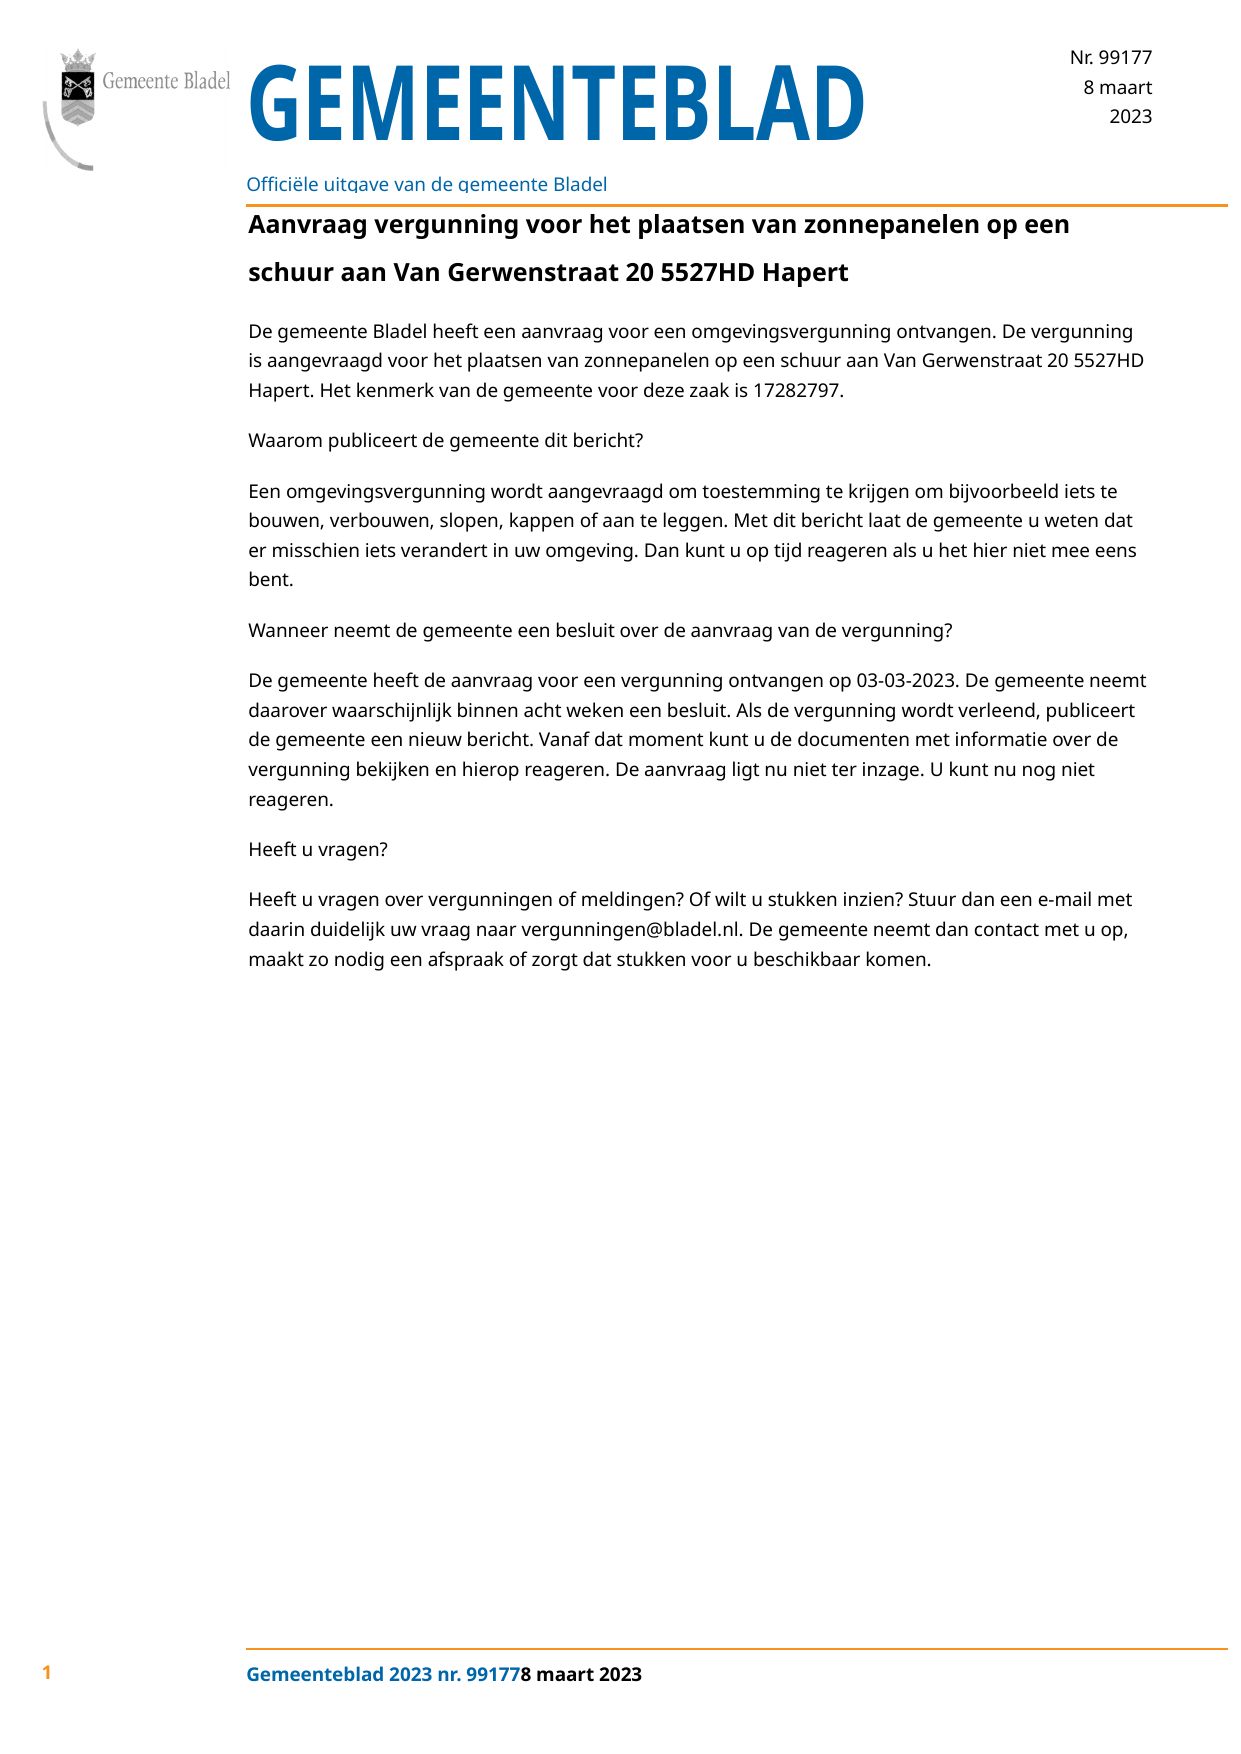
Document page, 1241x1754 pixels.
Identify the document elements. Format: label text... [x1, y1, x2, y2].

text Waarom publiceert de gemeente dit bericht? [248, 427, 1152, 453]
text De gemeente heeft de aanvraag voor een vergunning ontvangen op 03-03-2023. De gemeente neemt daarover waarschijnlijk binnen acht weken een besluit. Als de vergunning wordt verleend, publiceert de gemeente een nieuw bericht. Vanaf dat moment kunt u de documenten met informatie over de vergunning bekijken en hierop reageren. De aanvraag ligt nu niet ter inzage. U kunt nu nog niet reageren. [248, 667, 1152, 812]
text Een omgevingsvergunning wordt aangevraagd om toestemming te krijgen om bijvoorbeeld iets te bouwen, verbouwen, slopen, kappen of aan te leggen. Met dit bericht laat de gemeente u weten dat er misschien iets verandert in uw omgeving. Dan kunt u op tijd reageren als u het hier niet mee eens bent. [248, 478, 1152, 592]
text Heeft u vragen over vergunningen of meldingen? Of wilt u stukken inzien? Stuur dan een e-mail met daarin duidelijk uw vraag naar vergunningen@bladel.nl. De gemeente neemt dan contact met u op, maakt zo nodig een afspraak of zorgt dat stukken voor u beschikbaar komen. [248, 887, 1152, 972]
text Aanvraag vergunning voor het plaatsen van zonnepanelen op een schuur aan Van Gerwenstraat 20 5527HD Hapert [248, 207, 1152, 288]
text Wanneer neemt de gemeente een besluit over de aanvraag van de vergunning? [248, 617, 1152, 643]
text De gemeente Bladel heeft een aanvraag voor een omgevingsvergunning ontvangen. De vergunning is aangevraagd voor het plaatsen van zonnepanelen op een schuur aan Van Gerwenstraat 20 5527HD Hapert. Het kenmerk van de gemeente voor deze zaak is 17282797. [248, 318, 1152, 403]
picture [41, 47, 231, 172]
text Heeft u vragen? [248, 836, 1152, 862]
